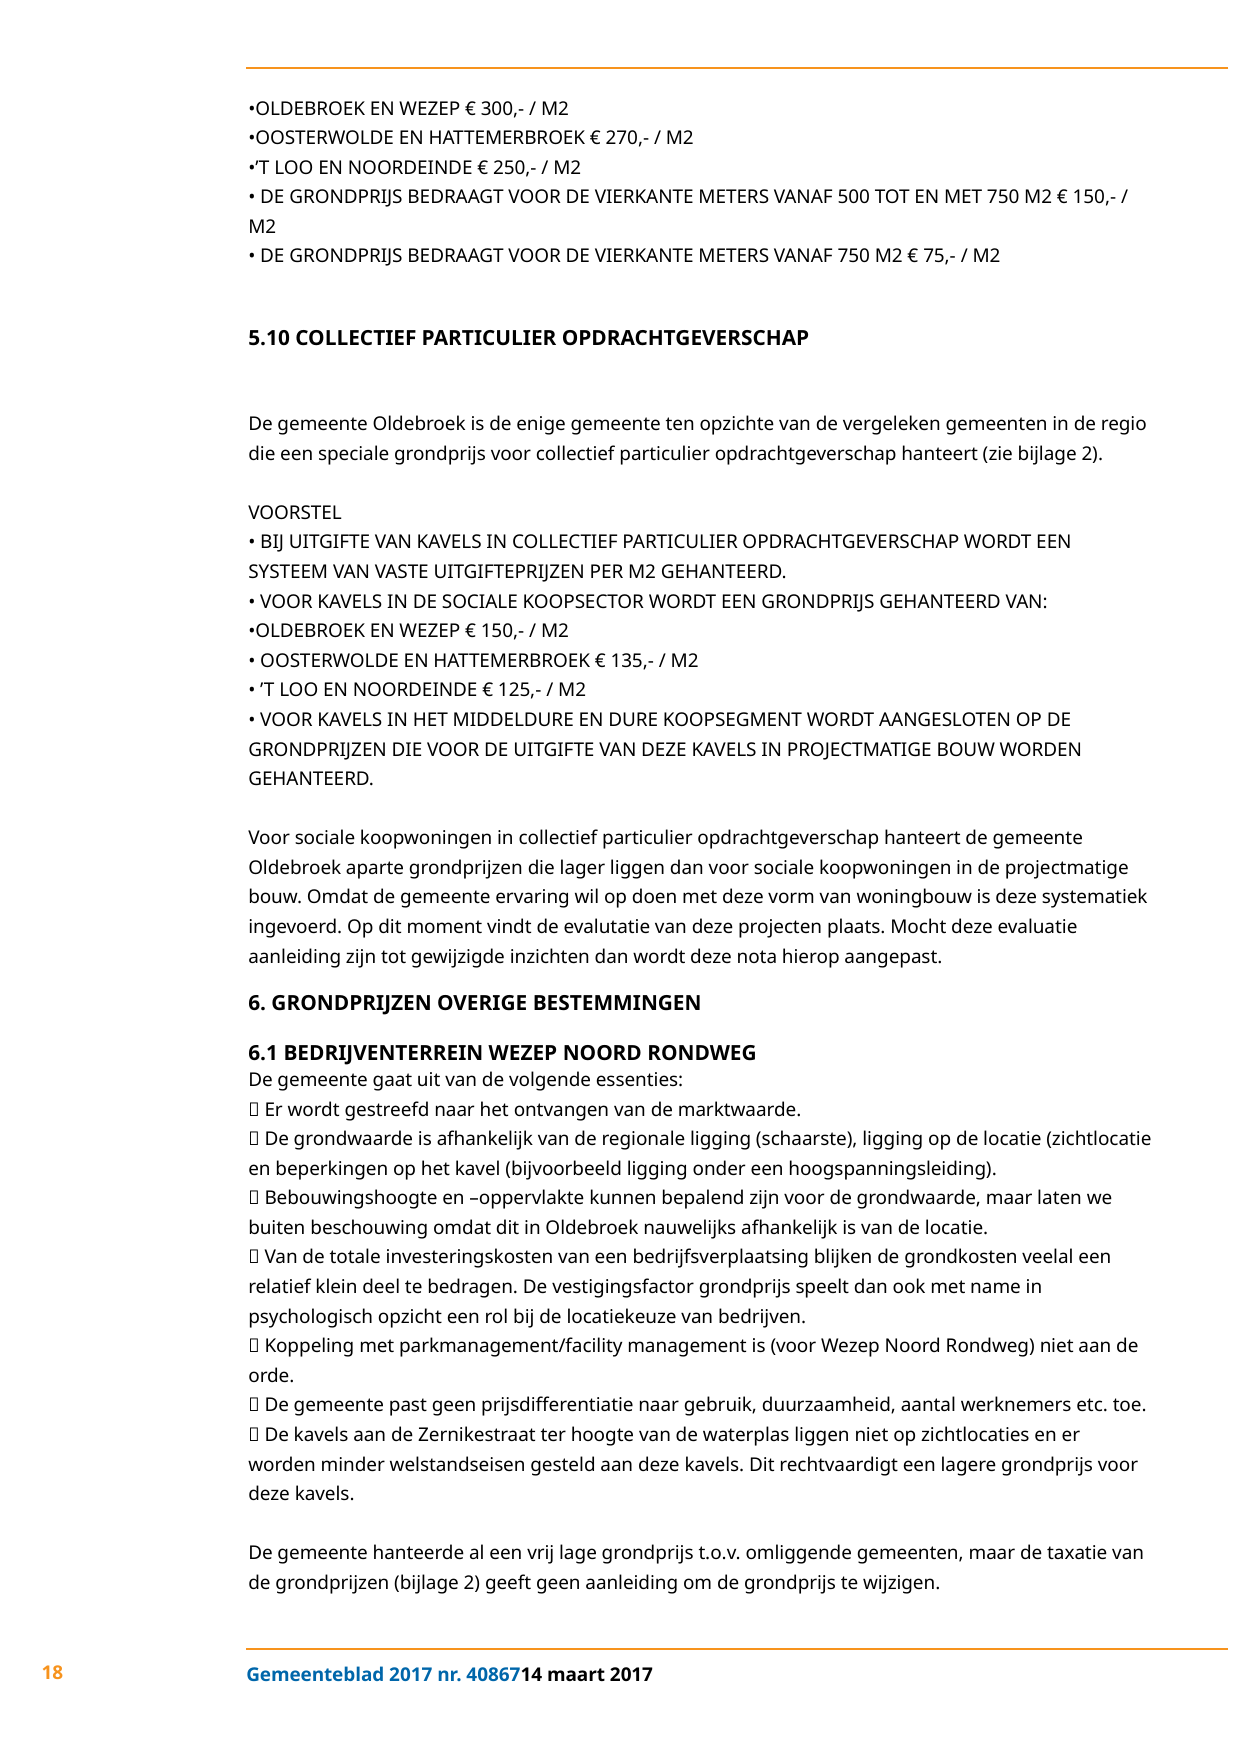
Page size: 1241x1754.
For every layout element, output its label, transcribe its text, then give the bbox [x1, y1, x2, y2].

text • DE GRONDPRIJS BEDRAAGT VOOR DE VIERKANTE METERS VANAF 500 TOT EN MET 750 M2 € 150,- / M2 [248, 183, 1152, 239]
text  De kavels aan de Zernikestraat ter hoogte van de waterplas liggen niet op zichtlocaties en er worden minder welstandseisen gesteld aan deze kavels. Dit rechtvaardigt een lagere grondprijs voor deze kavels. [248, 1421, 1152, 1506]
text •OOSTERWOLDE EN HATTEMERBROEK € 270,- / M2 [248, 124, 1152, 150]
text  Bebouwingshoogte en –oppervlakte kunnen bepalend zijn voor de grondwaarde, maar laten we buiten beschouwing omdat dit in Oldebroek nauwelijks afhankelijk is van de locatie. [248, 1184, 1152, 1240]
text • VOOR KAVELS IN DE SOCIALE KOOPSECTOR WORDT EEN GRONDPRIJS GEHANTEERD VAN: [248, 588, 1152, 613]
text •OLDEBROEK EN WEZEP € 300,- / M2 [248, 95, 1152, 121]
text • VOOR KAVELS IN HET MIDDELDURE EN DURE KOOPSEGMENT WORDT AANGESLOTEN OP DE GRONDPRIJZEN DIE VOOR DE UITGIFTE VAN DEZE KAVELS IN PROJECTMATIGE BOUW WORDEN GEHANTEERD. [248, 706, 1152, 791]
picture [41, 47, 231, 172]
text • OOSTERWOLDE EN HATTEMERBROEK € 135,- / M2 [248, 647, 1152, 673]
text De gemeente Oldebroek is de enige gemeente ten opzichte van de vergeleken gemeenten in de regio die een speciale grondprijs voor collectief particulier opdrachtgeverschap hanteert (zie bijlage 2). [248, 410, 1152, 466]
text 6. GRONDPRIJZEN OVERIGE BESTEMMINGEN [248, 988, 1152, 1017]
text  De gemeente past geen prijsdifferentiatie naar gebruik, duurzaamheid, aantal werknemers etc. toe. [248, 1392, 1152, 1417]
text 6.1 BEDRIJVENTERREIN WEZEP NOORD RONDWEG [248, 1038, 1152, 1066]
text  De grondwaarde is afhankelijk van de regionale ligging (schaarste), ligging op de locatie (zichtlocatie en beperkingen op het kavel (bijvoorbeeld ligging onder een hoogspanningsleiding). [248, 1125, 1152, 1181]
text  Van de totale investeringskosten van een bedrijfsverplaatsing blijken de grondkosten veelal een relatief klein deel te bedragen. De vestigingsfactor grondprijs speelt dan ook met name in psychologisch opzicht een rol bij de locatiekeuze van bedrijven. [248, 1244, 1152, 1328]
text •OLDEBROEK EN WEZEP € 150,- / M2 [248, 617, 1152, 643]
text •’T LOO EN NOORDEINDE € 250,- / M2 [248, 154, 1152, 180]
text • BIJ UITGIFTE VAN KAVELS IN COLLECTIEF PARTICULIER OPDRACHTGEVERSCHAP WORDT EEN SYSTEEM VAN VASTE UITGIFTEPRIJZEN PER M2 GEHANTEERD. [248, 529, 1152, 584]
text De gemeente hanteerde al een vrij lage grondprijs t.o.v. omliggende gemeenten, maar de taxatie van de grondprijzen (bijlage 2) geeft geen aanleiding om de grondprijs te wijzigen. [248, 1539, 1152, 1595]
text VOORSTEL [248, 499, 1152, 525]
text De gemeente gaat uit van de volgende essenties: [248, 1066, 1152, 1092]
text  Er wordt gestreefd naar het ontvangen van de marktwaarde. [248, 1096, 1152, 1121]
text • ’T LOO EN NOORDEINDE € 125,- / M2 [248, 677, 1152, 702]
text  Koppeling met parkmanagement/facility management is (voor Wezep Noord Rondweg) niet aan de orde. [248, 1332, 1152, 1388]
text • DE GRONDPRIJS BEDRAAGT VOOR DE VIERKANTE METERS VANAF 750 M2 € 75,- / M2 [248, 243, 1152, 268]
text Voor sociale koopwoningen in collectief particulier opdrachtgeverschap hanteert de gemeente Oldebroek aparte grondprijzen die lager liggen dan voor sociale koopwoningen in de projectmatige bouw. Omdat de gemeente ervaring wil op doen met deze vorm van woningbouw is deze systematiek ingevoerd. Op dit moment vindt de evalutatie van deze projecten plaats. Mocht deze evaluatie aanleiding zijn tot gewijzigde inzichten dan wordt deze nota hierop aangepast. [248, 824, 1152, 968]
text 5.10 COLLECTIEF PARTICULIER OPDRACHTGEVERSCHAP [248, 323, 1152, 351]
